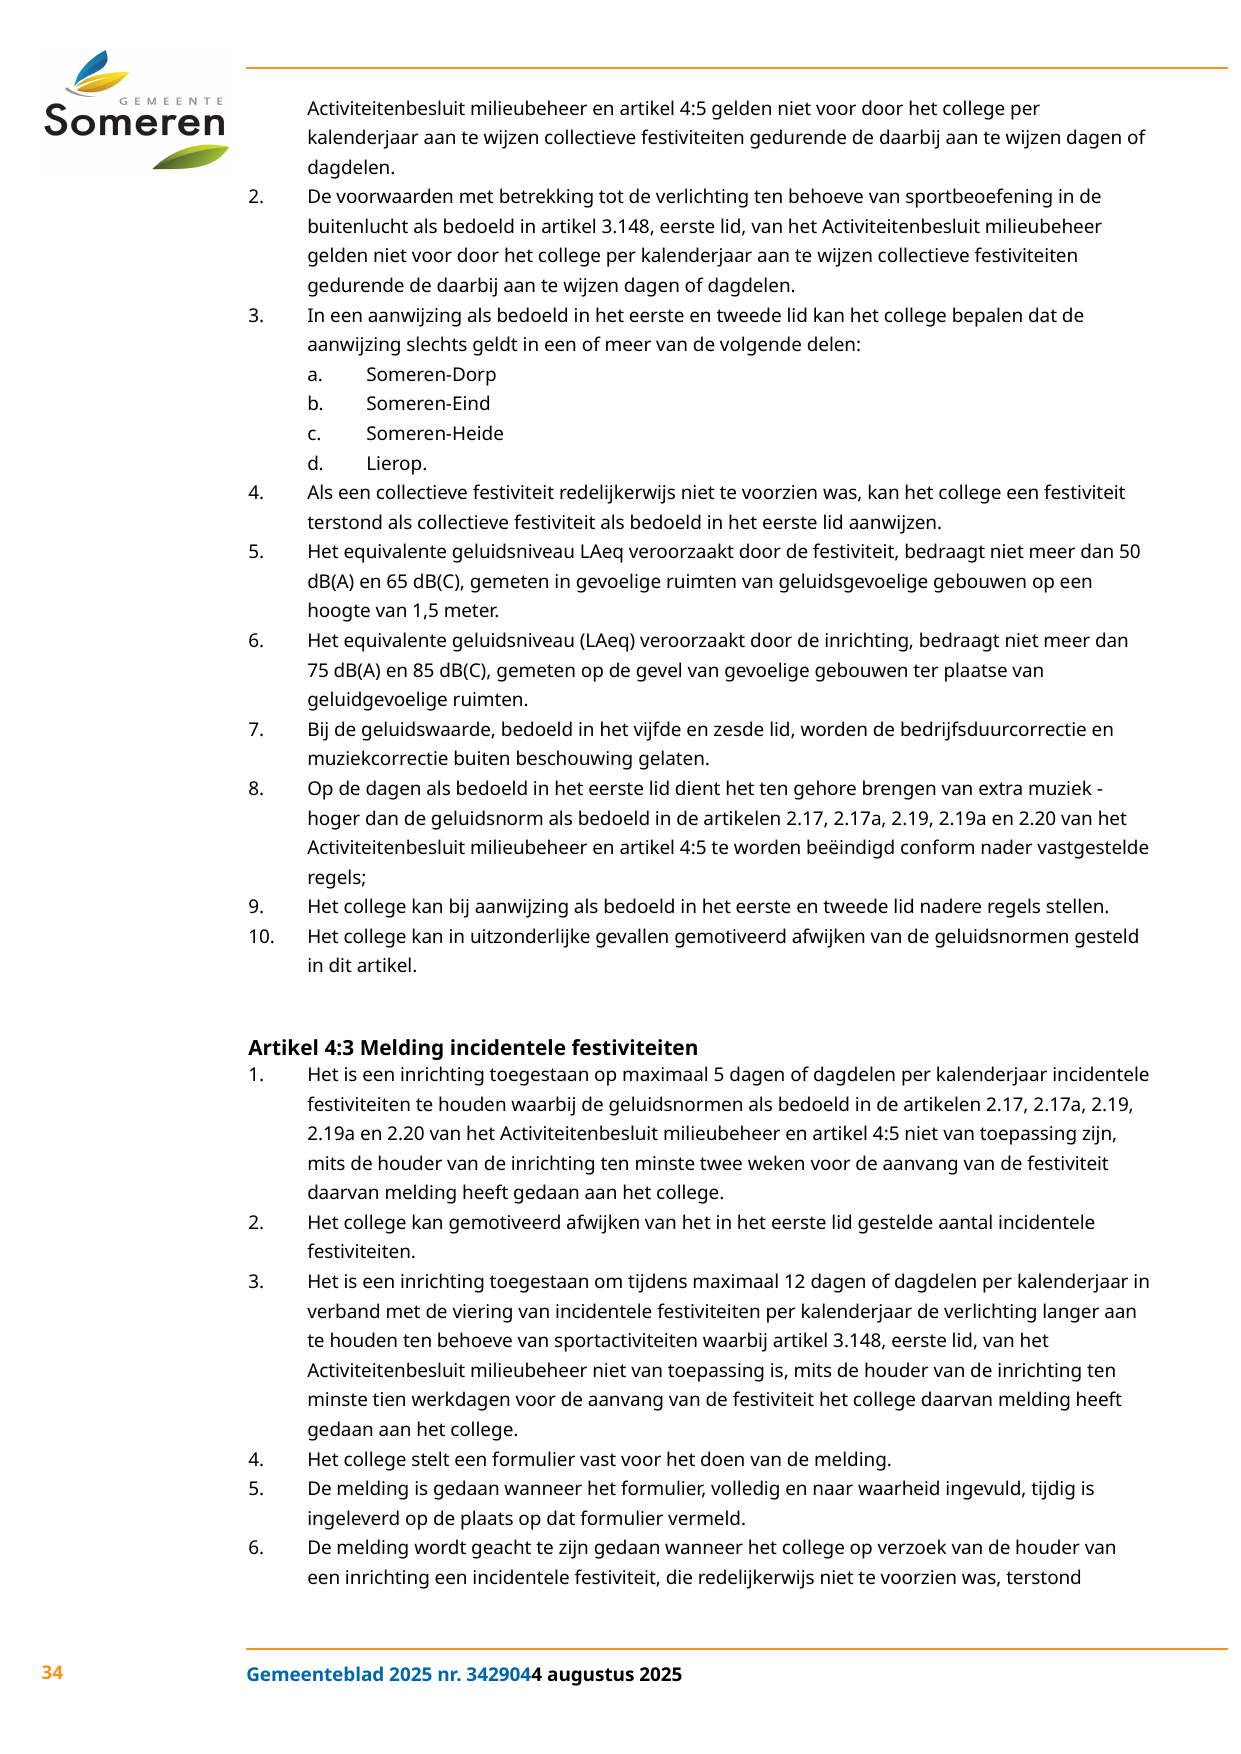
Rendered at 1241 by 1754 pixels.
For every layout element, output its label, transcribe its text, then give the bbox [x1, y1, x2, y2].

list Op de dagen als bedoeld in het eerste lid dient het ten gehore brengen van extra muziek -hoger dan de geluidsnorm als bedoeld in de artikelen 2.17, 2.17a, 2.19, 2.19a en 2.20 van het Activiteitenbesluit milieubeheer en artikel 4:5 te worden beëindigd conform nader vastgestelde regels; [248, 775, 1152, 890]
list De melding is gedaan wanneer het formulier, volledig en naar waarheid ingevuld, tijdig is ingeleverd op de plaats op dat formulier vermeld. [248, 1475, 1152, 1531]
list Het college stelt een formulier vast voor het doen van de melding. [248, 1446, 1152, 1471]
list Als een collectieve festiviteit redelijkerwijs niet te voorzien was, kan het college een festiviteit terstond als collectieve festiviteit als bedoeld in het eerste lid aanwijzen. [248, 479, 1152, 535]
list Het college kan bij aanwijzing als bedoeld in het eerste en tweede lid nadere regels stellen. [248, 893, 1152, 919]
list Someren-Dorp [307, 361, 1152, 387]
picture [41, 47, 231, 172]
list Het is een inrichting toegestaan om tijdens maximaal 12 dagen of dagdelen per kalenderjaar in verband met de viering van incidentele festiviteiten per kalenderjaar de verlichting langer aan te houden ten behoeve van sportactiviteiten waarbij artikel 3.148, eerste lid, van het Activiteitenbesluit milieubeheer niet van toepassing is, mits de houder van de inrichting ten minste tien werkdagen voor de aanvang van de festiviteit het college daarvan melding heeft gedaan aan het college. [248, 1268, 1152, 1442]
text Artikel 4:3 Melding incidentele festiviteiten [248, 1033, 1152, 1061]
list Het college kan gemotiveerd afwijken van het in het eerste lid gestelde aantal incidentele festiviteiten. [248, 1209, 1152, 1264]
list Someren-Heide [307, 420, 1152, 446]
list Someren-Eind [307, 391, 1152, 416]
list Het equivalente geluidsniveau LAeq veroorzaakt door de festiviteit, bedraagt niet meer dan 50 dB(A) en 65 dB(C), gemeten in gevoelige ruimten van geluidsgevoelige gebouwen op een hoogte van 1,5 meter. [248, 538, 1152, 623]
list Activiteitenbesluit milieubeheer en artikel 4:5 gelden niet voor door het college per kalenderjaar aan te wijzen collectieve festiviteiten gedurende de daarbij aan te wijzen dagen of dagdelen. [248, 95, 1152, 180]
list Het equivalente geluidsniveau (LAeq) veroorzaakt door de inrichting, bedraagt niet meer dan 75 dB(A) en 85 dB(C), gemeten op de gevel van gevoelige gebouwen ter plaatse van geluidgevoelige ruimten. [248, 627, 1152, 712]
list Bij de geluidswaarde, bedoeld in het vijfde en zesde lid, worden de bedrijfsduurcorrectie en muziekcorrectie buiten beschouwing gelaten. [248, 716, 1152, 771]
list In een aanwijzing als bedoeld in het eerste en tweede lid kan het college bepalen dat de aanwijzing slechts geldt in een of meer van de volgende delen: [248, 302, 1152, 357]
list De melding wordt geacht te zijn gedaan wanneer het college op verzoek van de houder van een inrichting een incidentele festiviteit, die redelijkerwijs niet te voorzien was, terstond [248, 1534, 1152, 1590]
list Het college kan in uitzonderlijke gevallen gemotiveerd afwijken van de geluidsnormen gesteld in dit artikel. [248, 923, 1152, 978]
list De voorwaarden met betrekking tot de verlichting ten behoeve van sportbeoefening in de buitenlucht als bedoeld in artikel 3.148, eerste lid, van het Activiteitenbesluit milieubeheer gelden niet voor door het college per kalenderjaar aan te wijzen collectieve festiviteiten gedurende de daarbij aan te wijzen dagen of dagdelen. [248, 183, 1152, 298]
list Het is een inrichting toegestaan op maximaal 5 dagen of dagdelen per kalenderjaar incidentele festiviteiten te houden waarbij de geluidsnormen als bedoeld in de artikelen 2.17, 2.17a, 2.19, 2.19a en 2.20 van het Activiteitenbesluit milieubeheer en artikel 4:5 niet van toepassing zijn, mits de houder van de inrichting ten minste twee weken voor de aanvang van de festiviteit daarvan melding heeft gedaan aan het college. [248, 1061, 1152, 1205]
list Lierop. [307, 450, 1152, 476]
